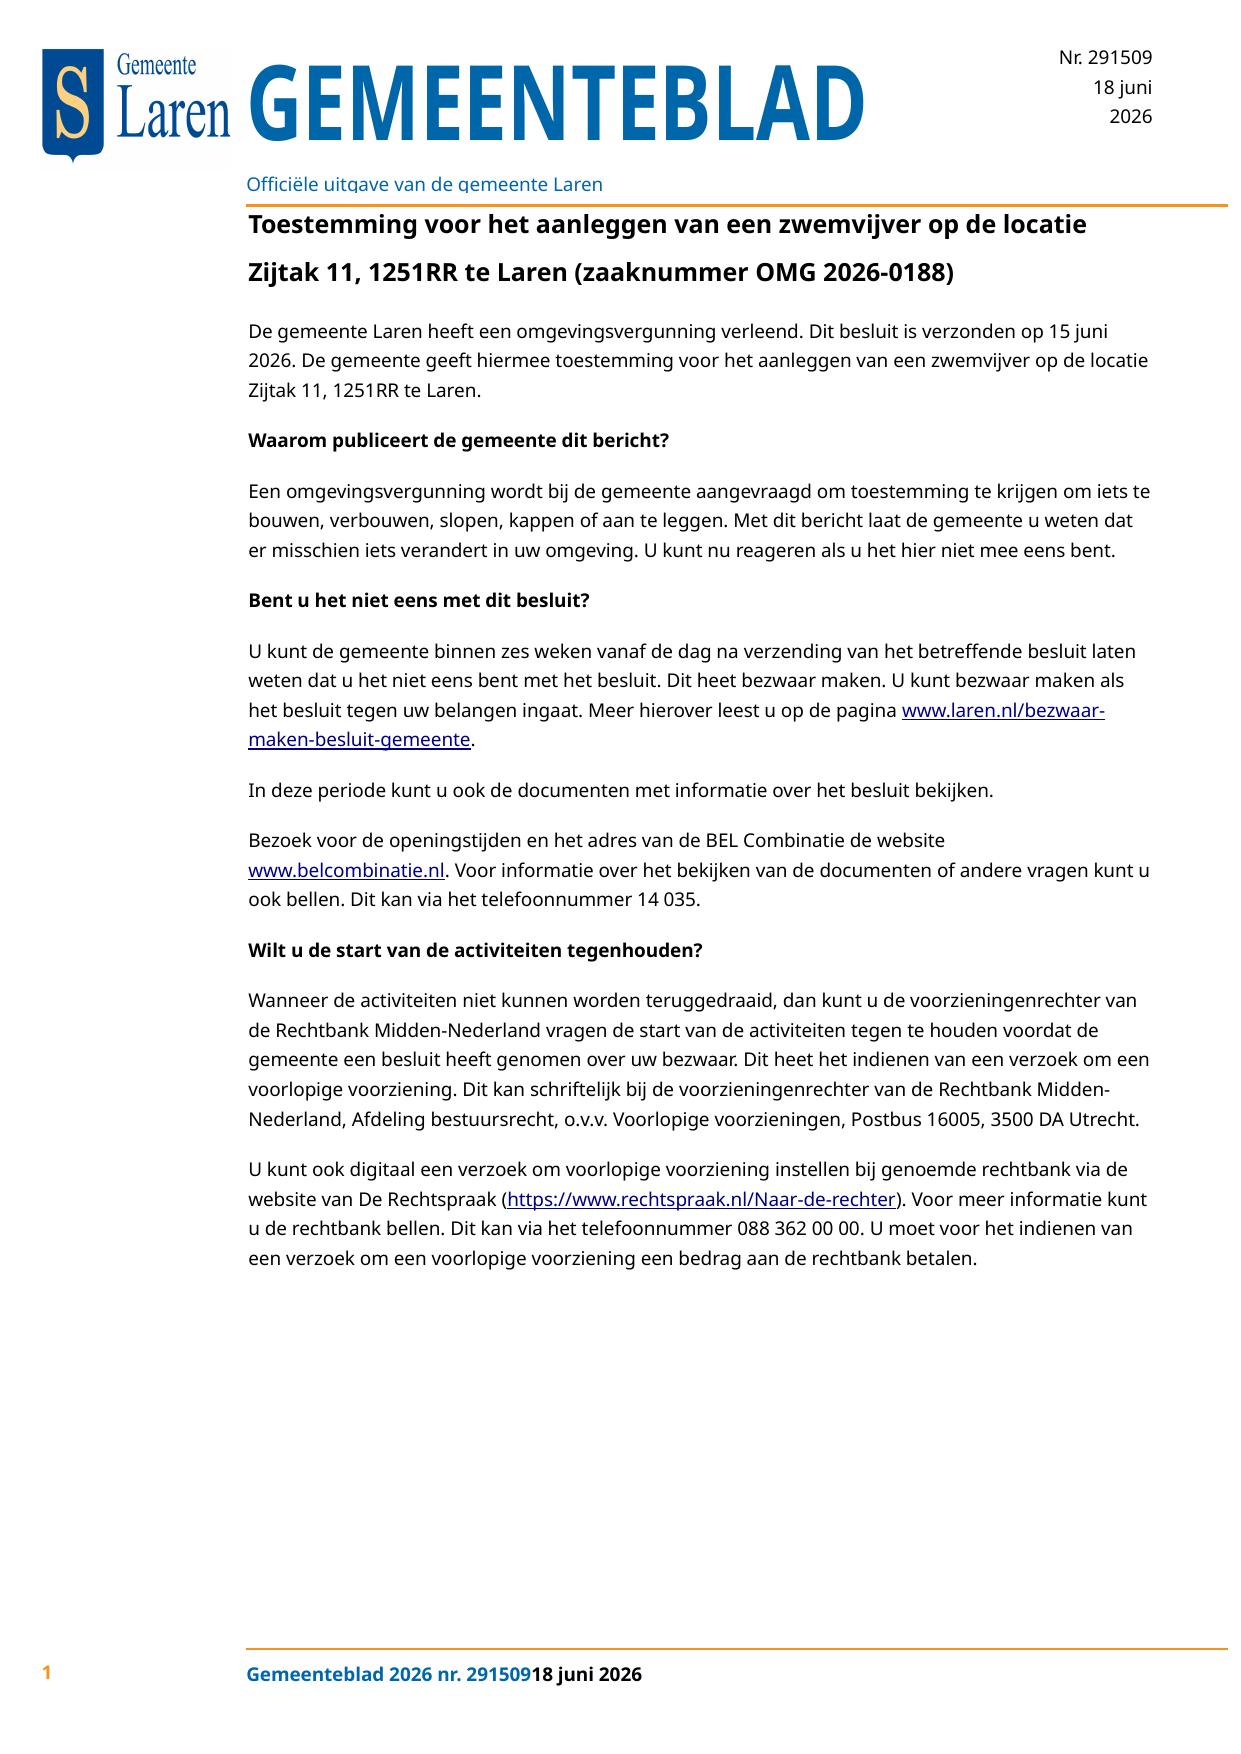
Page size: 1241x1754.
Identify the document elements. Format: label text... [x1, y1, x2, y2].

text Bent u het niet eens met dit besluit? [248, 587, 1152, 613]
text In deze periode kunt u ook de documenten met informatie over het besluit bekijken. [248, 777, 1152, 803]
picture [41, 47, 231, 172]
text De gemeente Laren heeft een omgevingsvergunning verleend. Dit besluit is verzonden op 15 juni 2026. De gemeente geeft hiermee toestemming voor het aanleggen van een zwemvijver op de locatie Zijtak 11, 1251RR te Laren. [248, 318, 1152, 403]
text U kunt ook digitaal een verzoek om voorlopige voorziening instellen bij genoemde rechtbank via de website van De Rechtspraak (https://www.rechtspraak.nl/Naar-de-rechter). Voor meer informatie kunt u de rechtbank bellen. Dit kan via het telefoonnummer 088 362 00 00. U moet voor het indienen van een verzoek om een voorlopige voorziening een bedrag aan de rechtbank betalen. [248, 1156, 1152, 1271]
text Waarom publiceert de gemeente dit bericht? [248, 427, 1152, 453]
text Wilt u de start van de activiteiten tegenhouden? [248, 937, 1152, 963]
text Wanneer de activiteiten niet kunnen worden teruggedraaid, dan kunt u de voorzieningenrechter van de Rechtbank Midden-Nederland vragen de start van de activiteiten tegen te houden voordat de gemeente een besluit heeft genomen over uw bezwaar. Dit heet het indienen van een verzoek om een voorlopige voorziening. Dit kan schriftelijk bij de voorzieningenrechter van de Rechtbank Midden-Nederland, Afdeling bestuursrecht, o.v.v. Voorlopige voorzieningen, Postbus 16005, 3500 DA Utrecht. [248, 987, 1152, 1132]
text Een omgevingsvergunning wordt bij de gemeente aangevraagd om toestemming te krijgen om iets te bouwen, verbouwen, slopen, kappen of aan te leggen. Met dit bericht laat de gemeente u weten dat er misschien iets verandert in uw omgeving. U kunt nu reageren als u het hier niet mee eens bent. [248, 478, 1152, 563]
text Toestemming voor het aanleggen van een zwemvijver op de locatie Zijtak 11, 1251RR te Laren (zaaknummer OMG 2026-0188) [248, 207, 1152, 288]
text U kunt de gemeente binnen zes weken vanaf de dag na verzending van het betreffende besluit laten weten dat u het niet eens bent met het besluit. Dit heet bezwaar maken. U kunt bezwaar maken als het besluit tegen uw belangen ingaat. Meer hierover leest u op de pagina www.laren.nl/bezwaar-maken-besluit-gemeente. [248, 638, 1152, 752]
text Bezoek voor de openingstijden en het adres van de BEL Combinatie de website www.belcombinatie.nl. Voor informatie over het bekijken van de documenten of andere vragen kunt u ook bellen. Dit kan via het telefoonnummer 14 035. [248, 827, 1152, 912]
